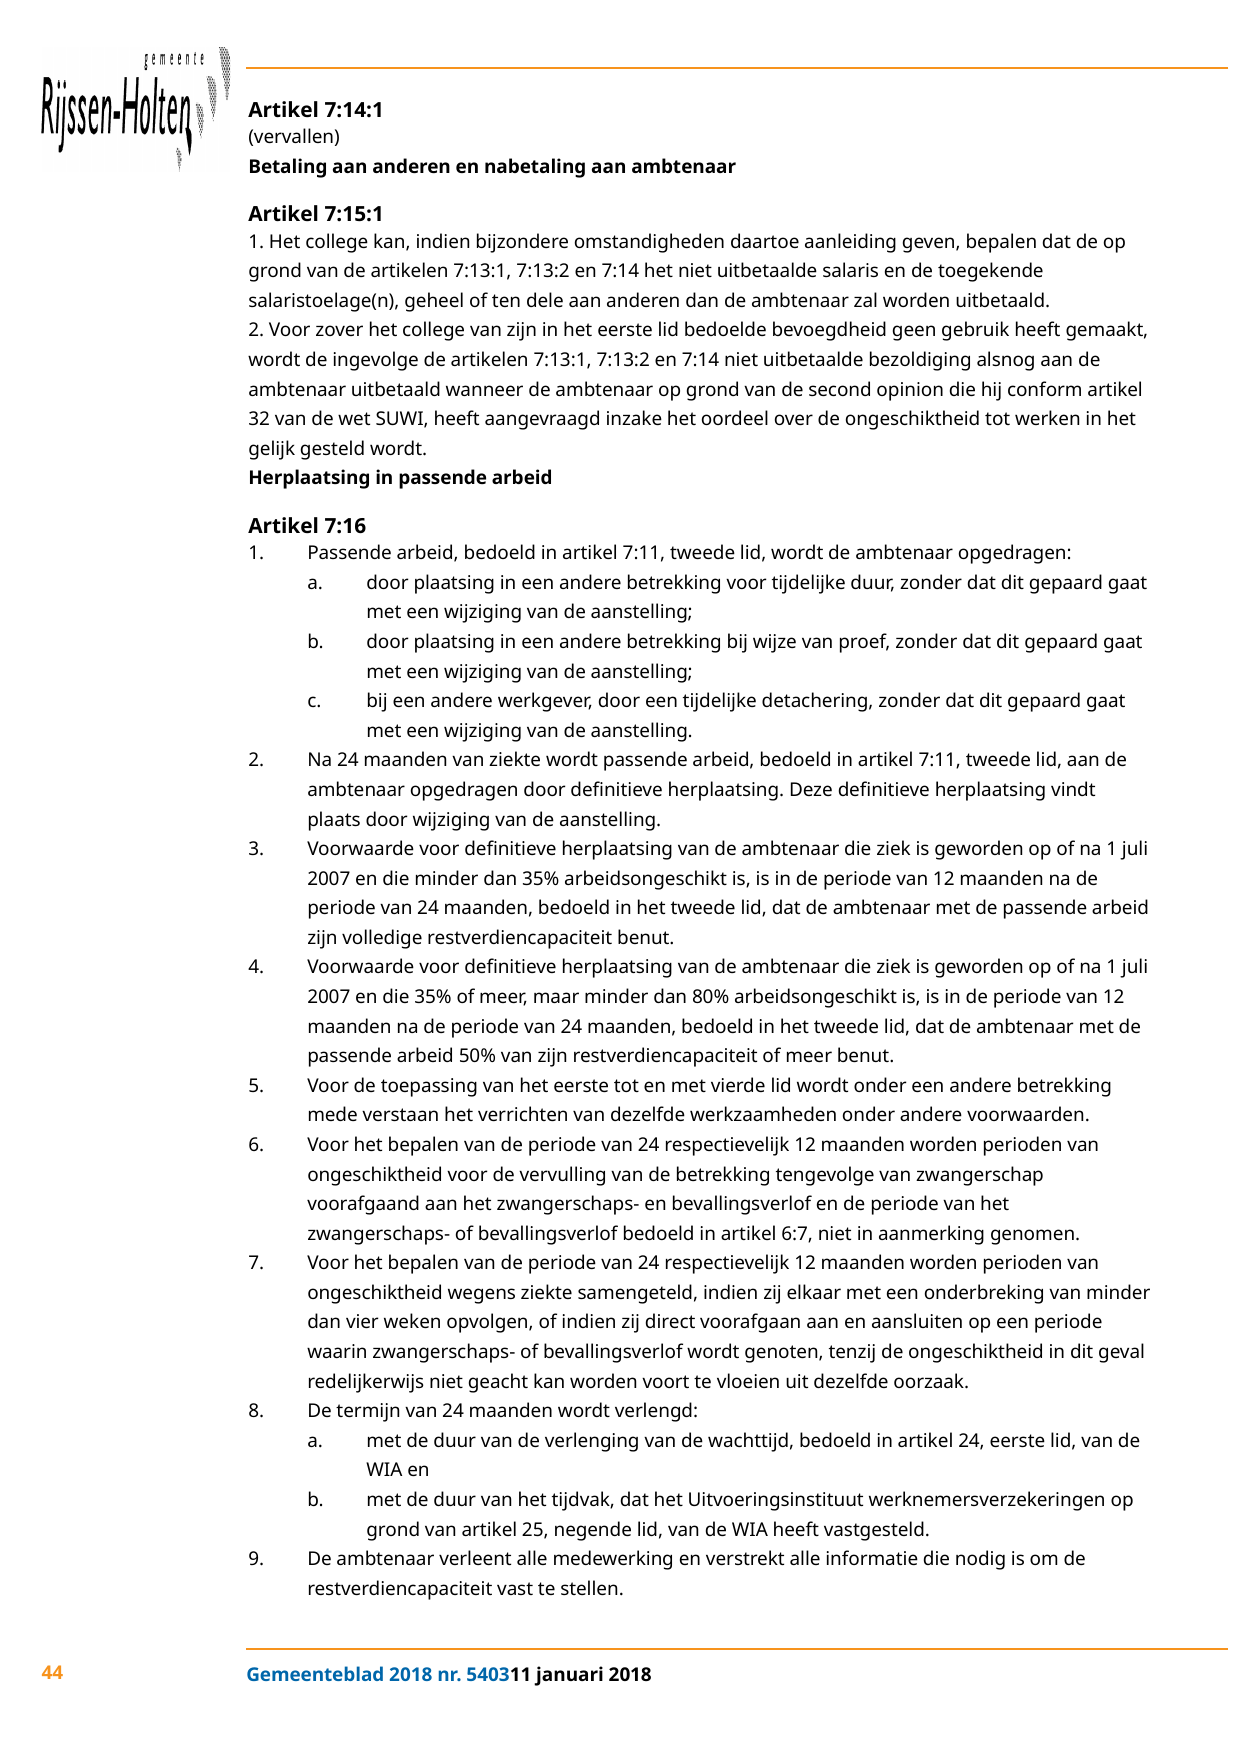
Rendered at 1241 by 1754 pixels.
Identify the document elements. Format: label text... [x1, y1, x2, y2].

list Voor het bepalen van de periode van 24 respectievelijk 12 maanden worden perioden van ongeschiktheid voor de vervulling van de betrekking tengevolge van zwangerschap voorafgaand aan het zwangerschaps- en bevallingsverlof en de periode van het zwangerschaps- of bevallingsverlof bedoeld in artikel 6:7, niet in aanmerking genomen. [248, 1131, 1152, 1246]
text Herplaatsing in passende arbeid [248, 464, 1152, 490]
list door plaatsing in een andere betrekking voor tijdelijke duur, zonder dat dit gepaard gaat met een wijziging van de aanstelling; [307, 569, 1152, 624]
list Voorwaarde voor definitieve herplaatsing van de ambtenaar die ziek is geworden op of na 1 juli 2007 en die minder dan 35% arbeidsongeschikt is, is in de periode van 12 maanden na de periode van 24 maanden, bedoeld in het tweede lid, dat de ambtenaar met de passende arbeid zijn volledige restverdiencapaciteit benut. [248, 835, 1152, 950]
list Passende arbeid, bedoeld in artikel 7:11, tweede lid, wordt de ambtenaar opgedragen: [248, 539, 1152, 565]
text Artikel 7:15:1 [248, 199, 1152, 228]
list Voor het bepalen van de periode van 24 respectievelijk 12 maanden worden perioden van ongeschiktheid wegens ziekte samengeteld, indien zij elkaar met een onderbreking van minder dan vier weken opvolgen, of indien zij direct voorafgaan aan en aansluiten op een periode waarin zwangerschaps- of bevallingsverlof wordt genoten, tenzij de ongeschiktheid in dit geval redelijkerwijs niet geacht kan worden voort te vloeien uit dezelfde oorzaak. [248, 1249, 1152, 1393]
list Voorwaarde voor definitieve herplaatsing van de ambtenaar die ziek is geworden op of na 1 juli 2007 en die 35% of meer, maar minder dan 80% arbeidsongeschikt is, is in de periode van 12 maanden na de periode van 24 maanden, bedoeld in het tweede lid, dat de ambtenaar met de passende arbeid 50% van zijn restverdiencapaciteit of meer benut. [248, 954, 1152, 1068]
text 1. Het college kan, indien bijzondere omstandigheden daartoe aanleiding geven, bepalen dat de op grond van de artikelen 7:13:1, 7:13:2 en 7:14 het niet uitbetaalde salaris en de toegekende salaristoelage(n), geheel of ten dele aan anderen dan de ambtenaar zal worden uitbetaald. [248, 228, 1152, 313]
text Artikel 7:16 [248, 511, 1152, 539]
list De ambtenaar verleent alle medewerking en verstrekt alle informatie die nodig is om de restverdiencapaciteit vast te stellen. [248, 1545, 1152, 1601]
list bij een andere werkgever, door een tijdelijke detachering, zonder dat dit gepaard gaat met een wijziging van de aanstelling. [307, 687, 1152, 743]
text Artikel 7:14:1 [248, 95, 1152, 123]
text (vervallen) [248, 123, 1152, 149]
picture [41, 47, 231, 172]
list Voor de toepassing van het eerste tot en met vierde lid wordt onder een andere betrekking mede verstaan het verrichten van dezelfde werkzaamheden onder andere voorwaarden. [248, 1072, 1152, 1127]
list De termijn van 24 maanden wordt verlengd: [248, 1397, 1152, 1423]
list door plaatsing in een andere betrekking bij wijze van proef, zonder dat dit gepaard gaat met een wijziging van de aanstelling; [307, 628, 1152, 683]
list Na 24 maanden van ziekte wordt passende arbeid, bedoeld in artikel 7:11, tweede lid, aan de ambtenaar opgedragen door definitieve herplaatsing. Deze definitieve herplaatsing vindt plaats door wijziging van de aanstelling. [248, 747, 1152, 831]
text 2. Voor zover het college van zijn in het eerste lid bedoelde bevoegdheid geen gebruik heeft gemaakt, wordt de ingevolge de artikelen 7:13:1, 7:13:2 en 7:14 niet uitbetaalde bezoldiging alsnog aan de ambtenaar uitbetaald wanneer de ambtenaar op grond van de second opinion die hij conform artikel 32 van de wet SUWI, heeft aangevraagd inzake het oordeel over de ongeschiktheid tot werken in het gelijk gesteld wordt. [248, 317, 1152, 461]
list met de duur van de verlenging van de wachttijd, bedoeld in artikel 24, eerste lid, van de WIA en [307, 1427, 1152, 1482]
list met de duur van het tijdvak, dat het Uitvoeringsinstituut werknemersverzekeringen op grond van artikel 25, negende lid, van de WIA heeft vastgesteld. [307, 1486, 1152, 1541]
text Betaling aan anderen en nabetaling aan ambtenaar [248, 153, 1152, 178]
